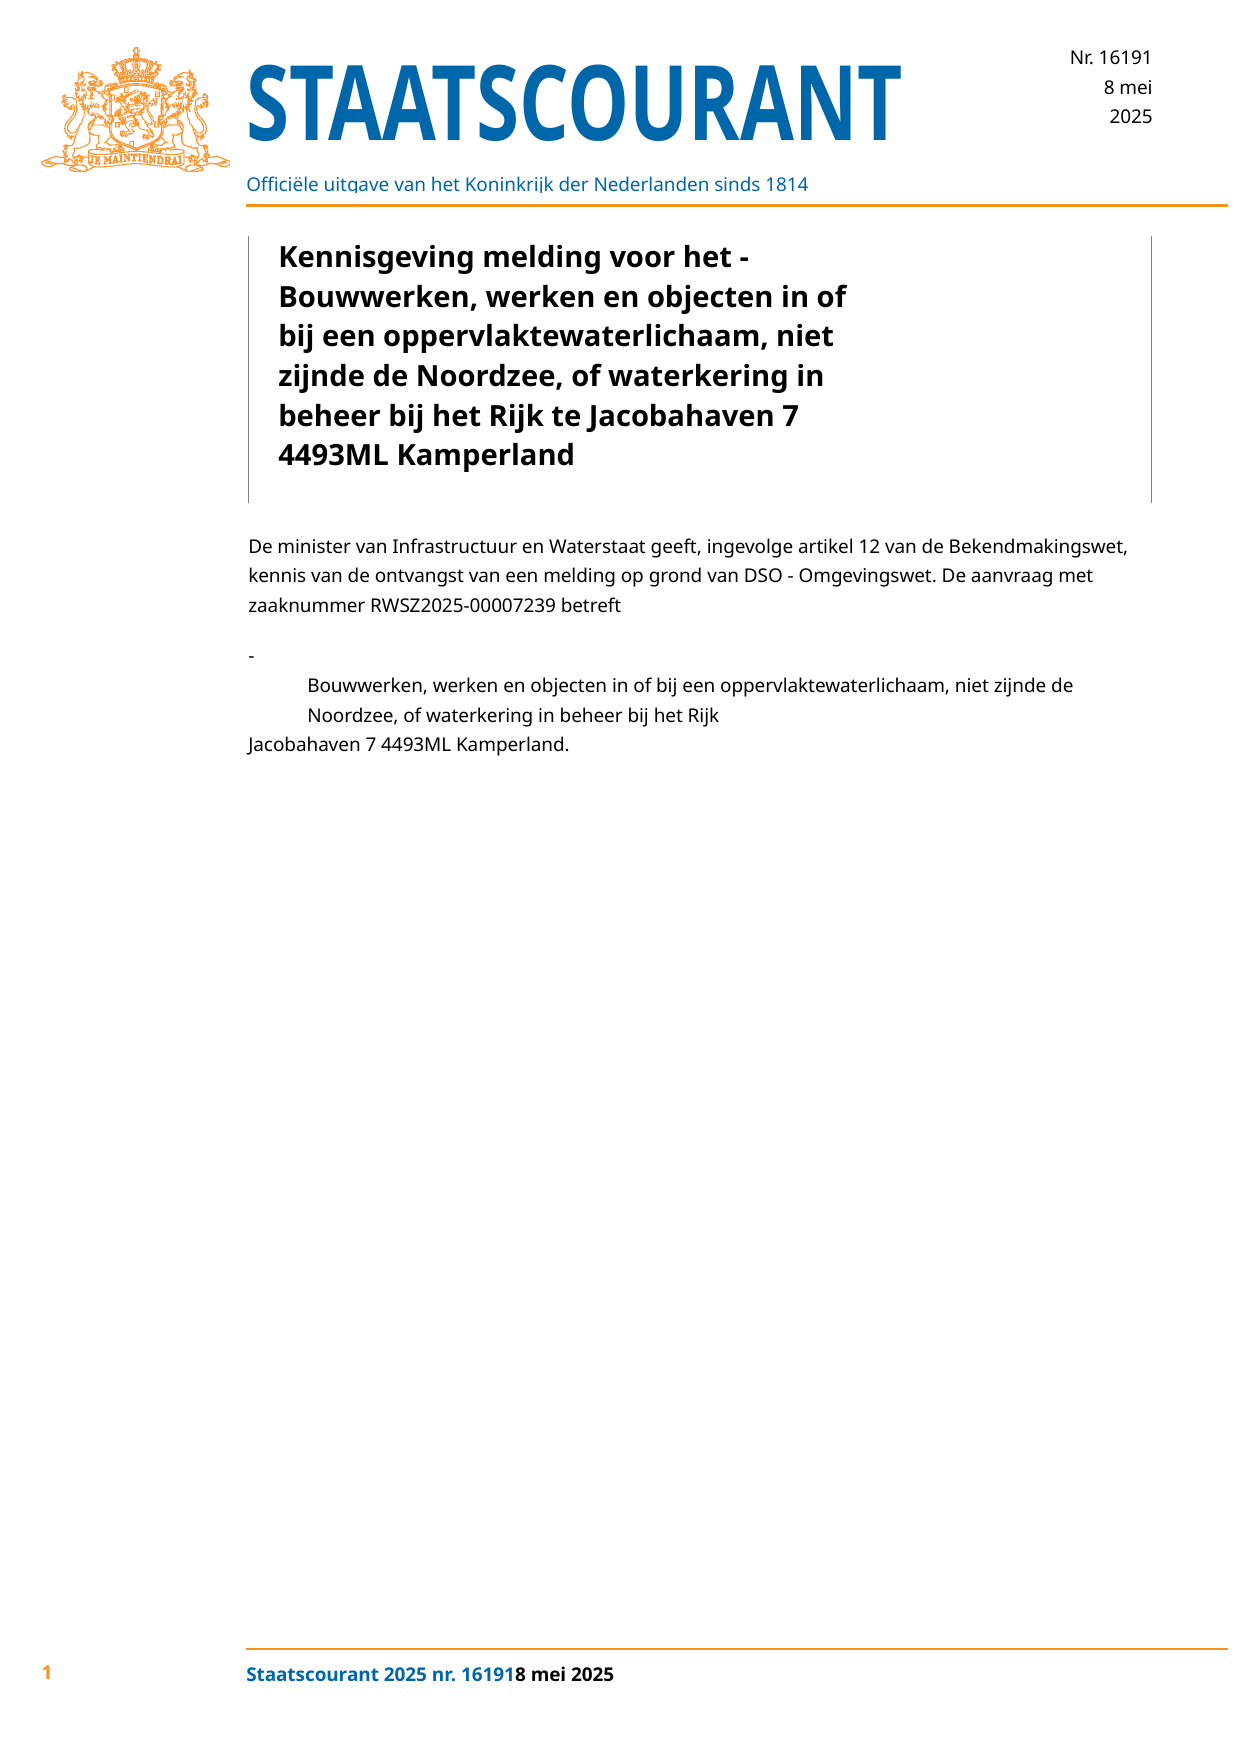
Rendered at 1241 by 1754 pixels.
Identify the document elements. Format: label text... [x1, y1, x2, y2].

table_header [850, 414, 1151, 503]
picture [912, 236, 1090, 414]
list Bouwwerken, werken en objecten in of bij een oppervlaktewaterlichaam, niet zijnde de Noordzee, of waterkering in beheer bij het Rijk [248, 672, 1152, 727]
picture [41, 47, 231, 172]
table_header [850, 236, 912, 413]
table_header Kennisgeving melding voor het -Bouwwerken, werken en objecten in of bij een oppervlaktewaterlichaam, niet zijnde de Noordzee, of waterkering in beheer bij het Rijk te Jacobahaven 7 4493ML Kamperland [249, 236, 850, 503]
text Jacobahaven 7 4493ML Kamperland. [248, 731, 1152, 757]
text De minister van Infrastructuur en Waterstaat geeft, ingevolge artikel 12 van de Bekendmakingswet, kennis van de ontvangst van een melding op grond van DSO - Omgevingswet. De aanvraag met zaaknummer RWSZ2025-00007239 betreft [248, 533, 1152, 618]
table_header [1090, 236, 1151, 413]
